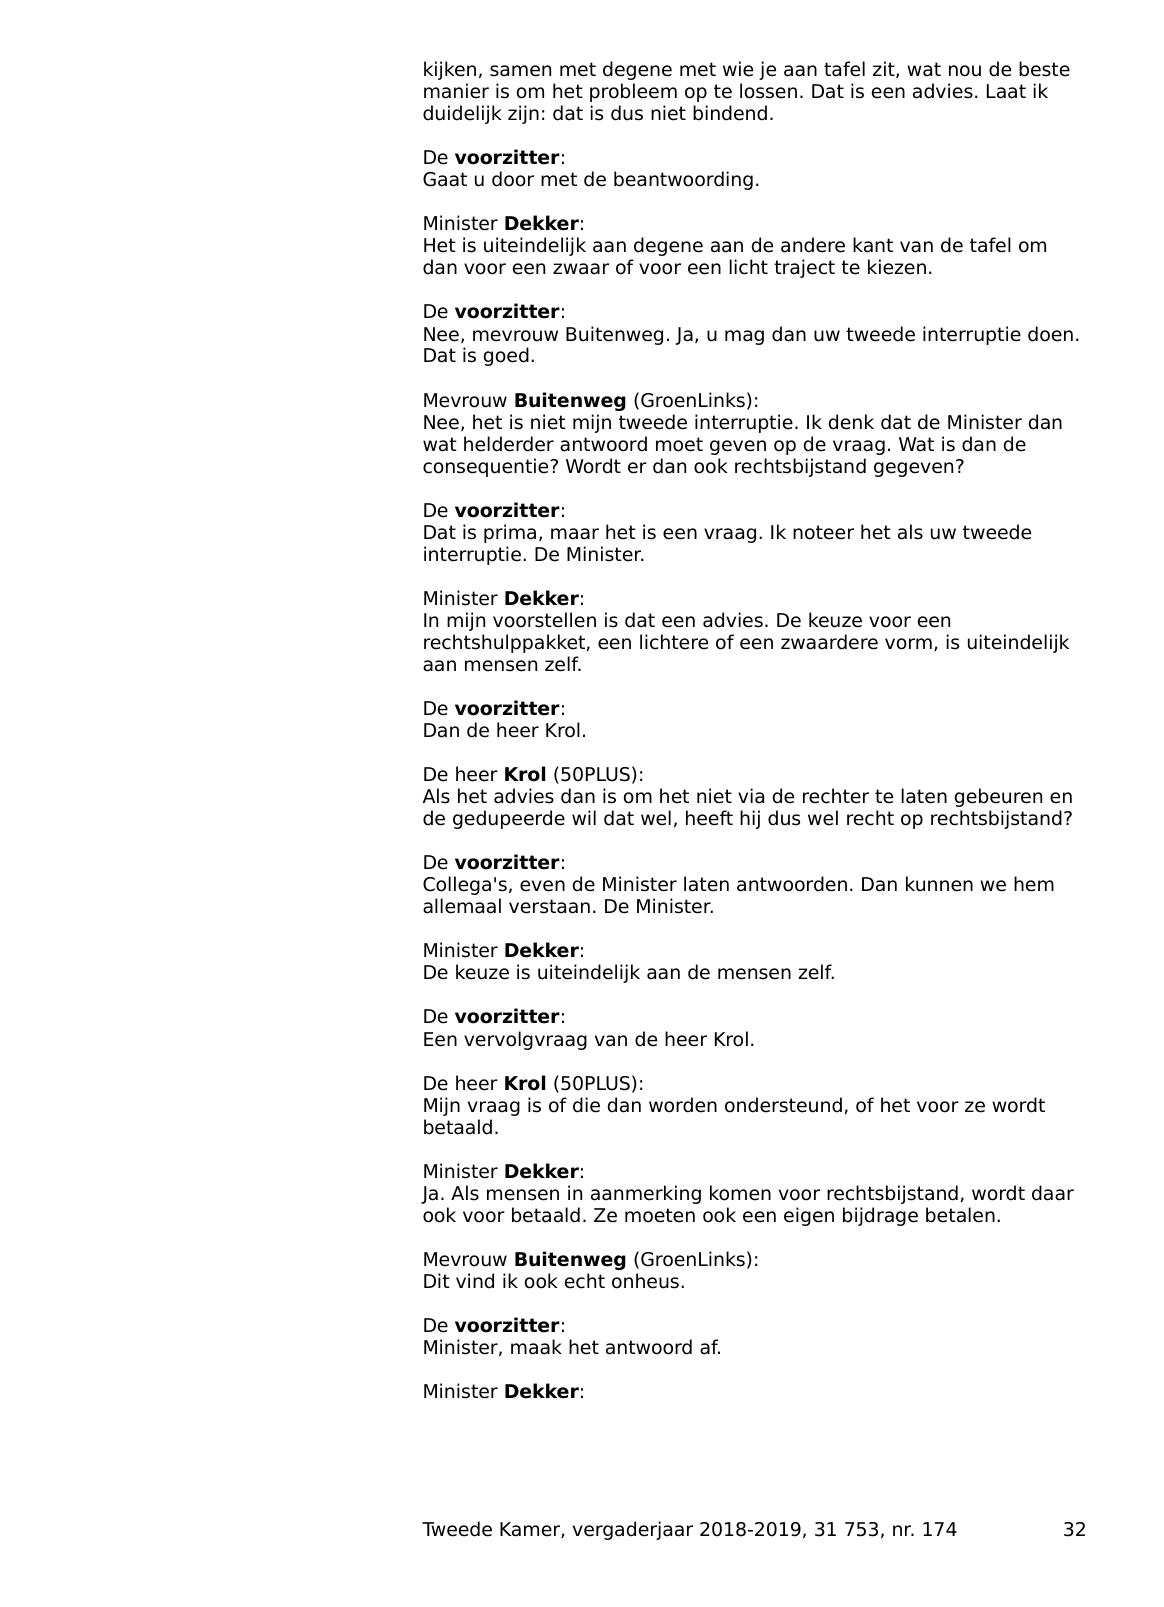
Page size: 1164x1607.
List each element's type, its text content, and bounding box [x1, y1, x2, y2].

text Dat is prima, maar het is een vraag. Ik noteer het als uw tweede interruptie. De Minister. [422, 522, 1087, 566]
text De voorzitter: [422, 500, 1087, 522]
text kijken, samen met degene met wie je aan tafel zit, wat nou de beste manier is om het probleem op te lossen. Dat is een advies. Laat ik duidelijk zijn: dat is dus niet bindend. [422, 59, 1087, 125]
text De voorzitter: [422, 147, 1087, 169]
text De heer Krol (50PLUS): [422, 764, 1087, 786]
text In mijn voorstellen is dat een advies. De keuze voor een rechtshulppakket, een lichtere of een zwaardere vorm, is uiteindelijk aan mensen zelf. [422, 610, 1087, 676]
text Minister Dekker: [422, 213, 1087, 235]
text Nee, het is niet mijn tweede interruptie. Ik denk dat de Minister dan wat helderder antwoord moet geven op de vraag. Wat is dan de consequentie? Wordt er dan ook rechtsbijstand gegeven? [422, 412, 1087, 477]
text De voorzitter: [422, 301, 1087, 323]
text Gaat u door met de beantwoording. [422, 169, 1087, 191]
text De voorzitter: [422, 698, 1087, 720]
text Mevrouw Buitenweg (GroenLinks): [422, 389, 1087, 412]
text Minister, maak het antwoord af. [422, 1337, 1087, 1359]
text Als het advies dan is om het niet via de rechter te laten gebeuren en de gedupeerde wil dat wel, heeft hij dus wel recht op rechtsbijstand? [422, 786, 1087, 830]
text Dit vind ik ook echt onheus. [422, 1271, 1087, 1293]
text De voorzitter: [422, 1006, 1087, 1028]
text Ja. Als mensen in aanmerking komen voor rechtsbijstand, wordt daar ook voor betaald. Ze moeten ook een eigen bijdrage betalen. [422, 1183, 1087, 1227]
text Mevrouw Buitenweg (GroenLinks): [422, 1249, 1087, 1271]
text Mijn vraag is of die dan worden ondersteund, of het voor ze wordt betaald. [422, 1094, 1087, 1138]
text Minister Dekker: [422, 1381, 1087, 1403]
text Een vervolgvraag van de heer Krol. [422, 1028, 1087, 1050]
text De voorzitter: [422, 1315, 1087, 1337]
text Minister Dekker: [422, 588, 1087, 610]
text Het is uiteindelijk aan degene aan de andere kant van de tafel om dan voor een zwaar of voor een licht traject te kiezen. [422, 235, 1087, 279]
text De voorzitter: [422, 852, 1087, 874]
text Minister Dekker: [422, 940, 1087, 962]
text Collega's, even de Minister laten antwoorden. Dan kunnen we hem allemaal verstaan. De Minister. [422, 874, 1087, 918]
text Minister Dekker: [422, 1161, 1087, 1183]
text Nee, mevrouw Buitenweg. Ja, u mag dan uw tweede interruptie doen. Dat is goed. [422, 323, 1087, 367]
text De heer Krol (50PLUS): [422, 1073, 1087, 1094]
text Dan de heer Krol. [422, 720, 1087, 742]
text De keuze is uiteindelijk aan de mensen zelf. [422, 962, 1087, 984]
